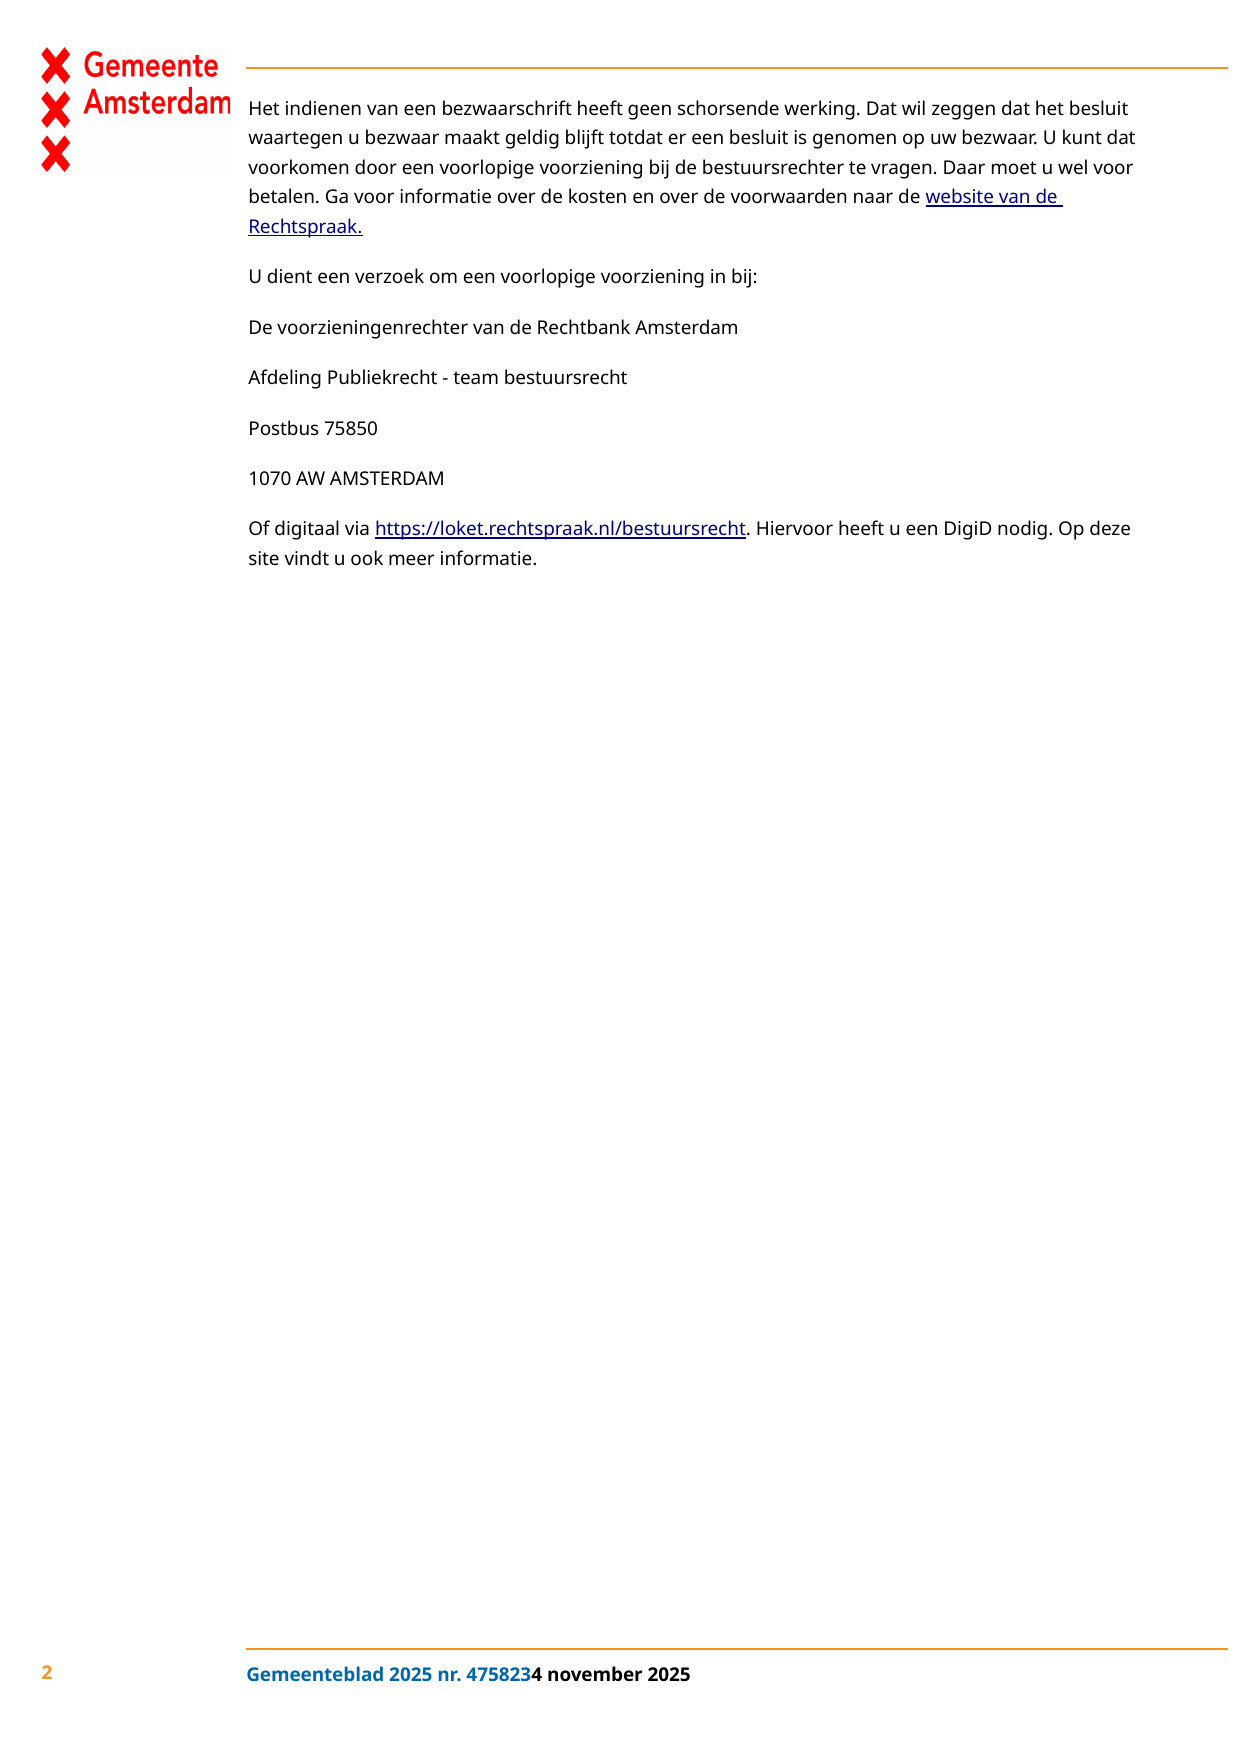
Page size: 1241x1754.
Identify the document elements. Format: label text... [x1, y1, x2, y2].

text 1070 AW AMSTERDAM [248, 465, 1152, 491]
text Afdeling Publiekrecht - team bestuursrecht [248, 364, 1152, 390]
text Het indienen van een bezwaarschrift heeft geen schorsende werking. Dat wil zeggen dat het besluit waartegen u bezwaar maakt geldig blijft totdat er een besluit is genomen op uw bezwaar. U kunt dat voorkomen door een voorlopige voorziening bij de bestuursrechter te vragen. Daar moet u wel voor betalen. Ga voor informatie over de kosten en over de voorwaarden naar de website van de Rechtspraak. [248, 95, 1152, 239]
text U dient een verzoek om een voorlopige voorziening in bij: [248, 263, 1152, 289]
text De voorzieningenrechter van de Rechtbank Amsterdam [248, 314, 1152, 340]
text Of digitaal via https://loket.rechtspraak.nl/bestuursrecht. Hiervoor heeft u een DigiD nodig. Op deze site vindt u ook meer informatie. [248, 516, 1152, 571]
picture [41, 47, 231, 172]
text Postbus 75850 [248, 415, 1152, 441]
